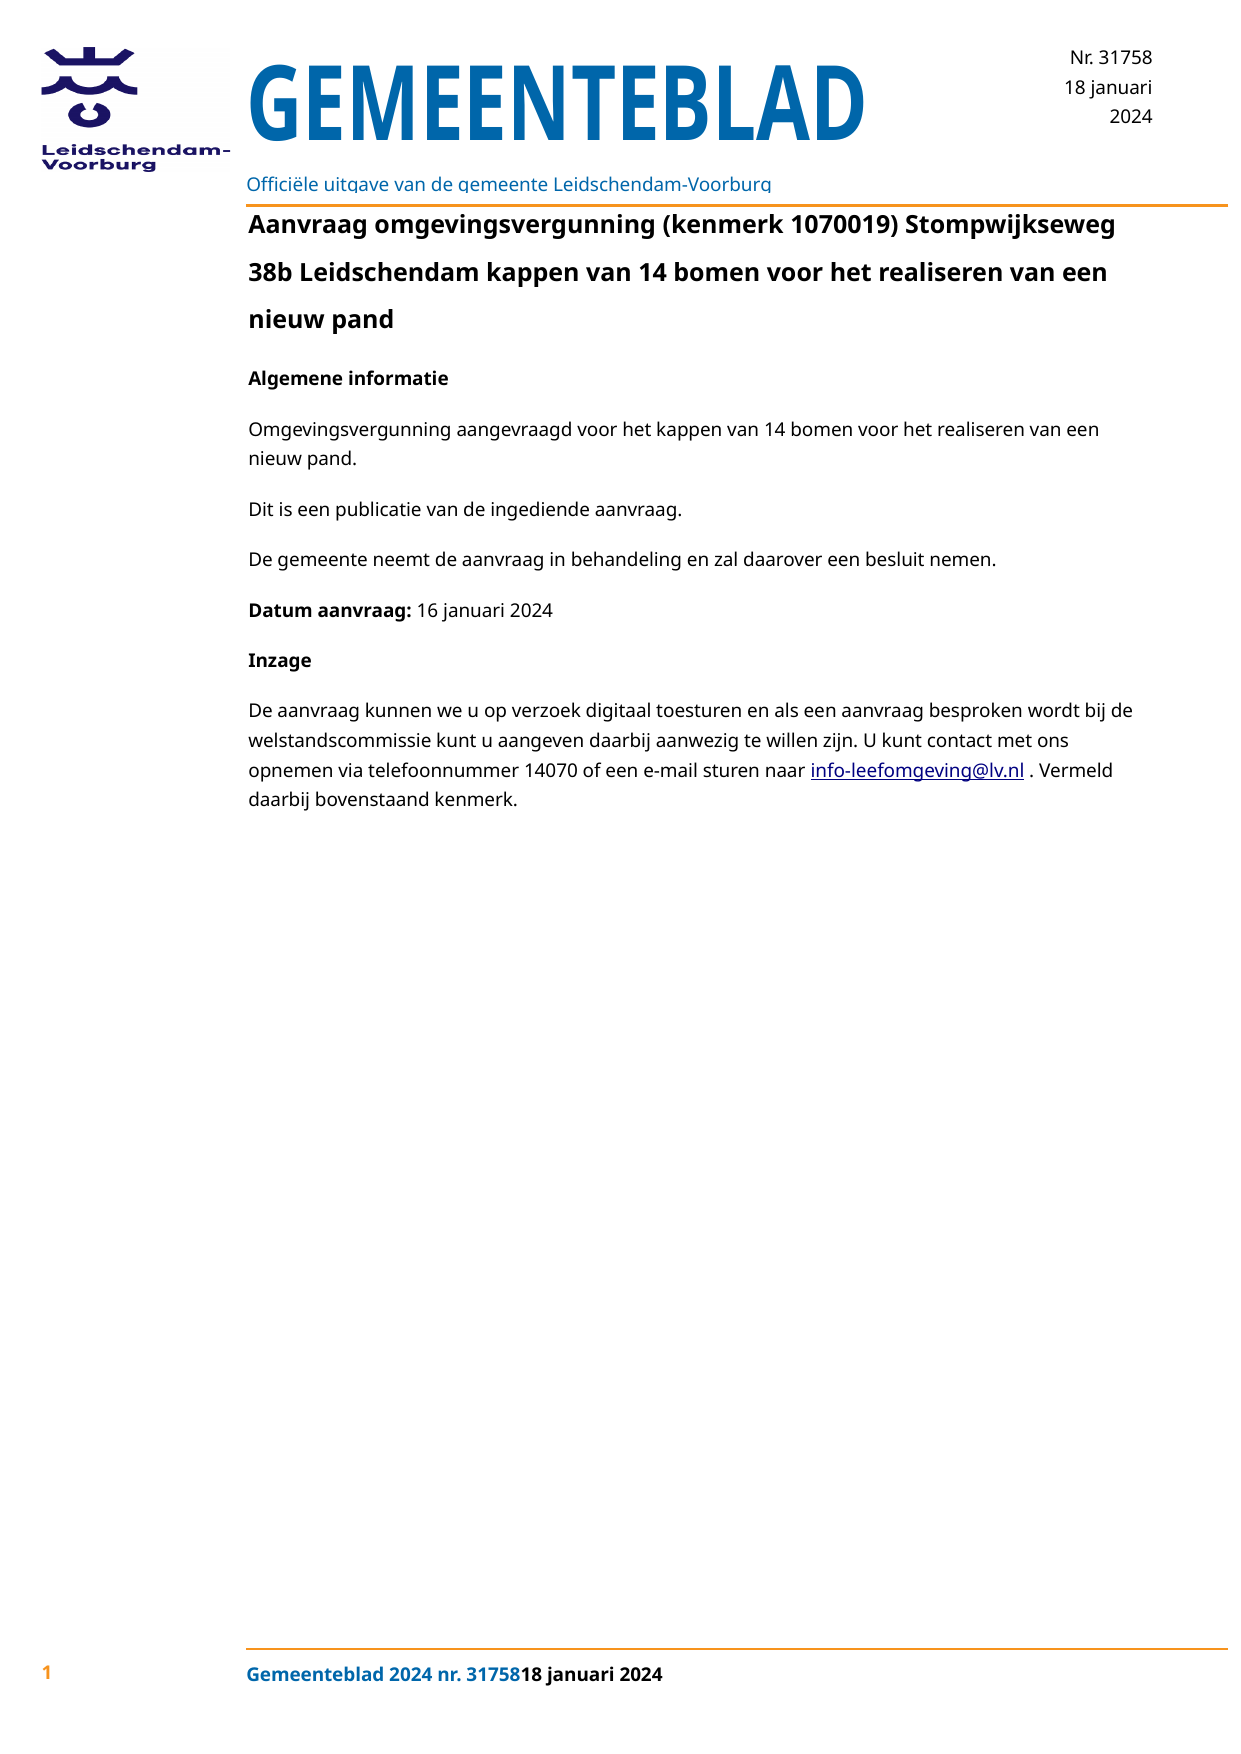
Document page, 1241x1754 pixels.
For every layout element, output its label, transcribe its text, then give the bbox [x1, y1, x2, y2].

text Datum aanvraag: 16 januari 2024 [248, 597, 1152, 622]
text Omgevingsvergunning aangevraagd voor het kappen van 14 bomen voor het realiseren van een nieuw pand. [248, 416, 1152, 471]
text Aanvraag omgevingsvergunning (kenmerk 1070019) Stompwijkseweg 38b Leidschendam kappen van 14 bomen voor het realiseren van een nieuw pand [248, 207, 1152, 336]
text De aanvraag kunnen we u op verzoek digitaal toesturen en als een aanvraag besproken wordt bij de welstandscommissie kunt u aangeven daarbij aanwezig te willen zijn. U kunt contact met ons opnemen via telefoonnummer 14070 of een e-mail sturen naar info-leefomgeving@lv.nl . Vermeld daarbij bovenstaand kenmerk. [248, 698, 1152, 812]
picture [41, 47, 231, 172]
text Inzage [248, 647, 1152, 673]
text Dit is een publicatie van de ingediende aanvraag. [248, 496, 1152, 522]
text Algemene informatie [248, 366, 1152, 391]
text De gemeente neemt de aanvraag in behandeling en zal daarover een besluit nemen. [248, 546, 1152, 572]
